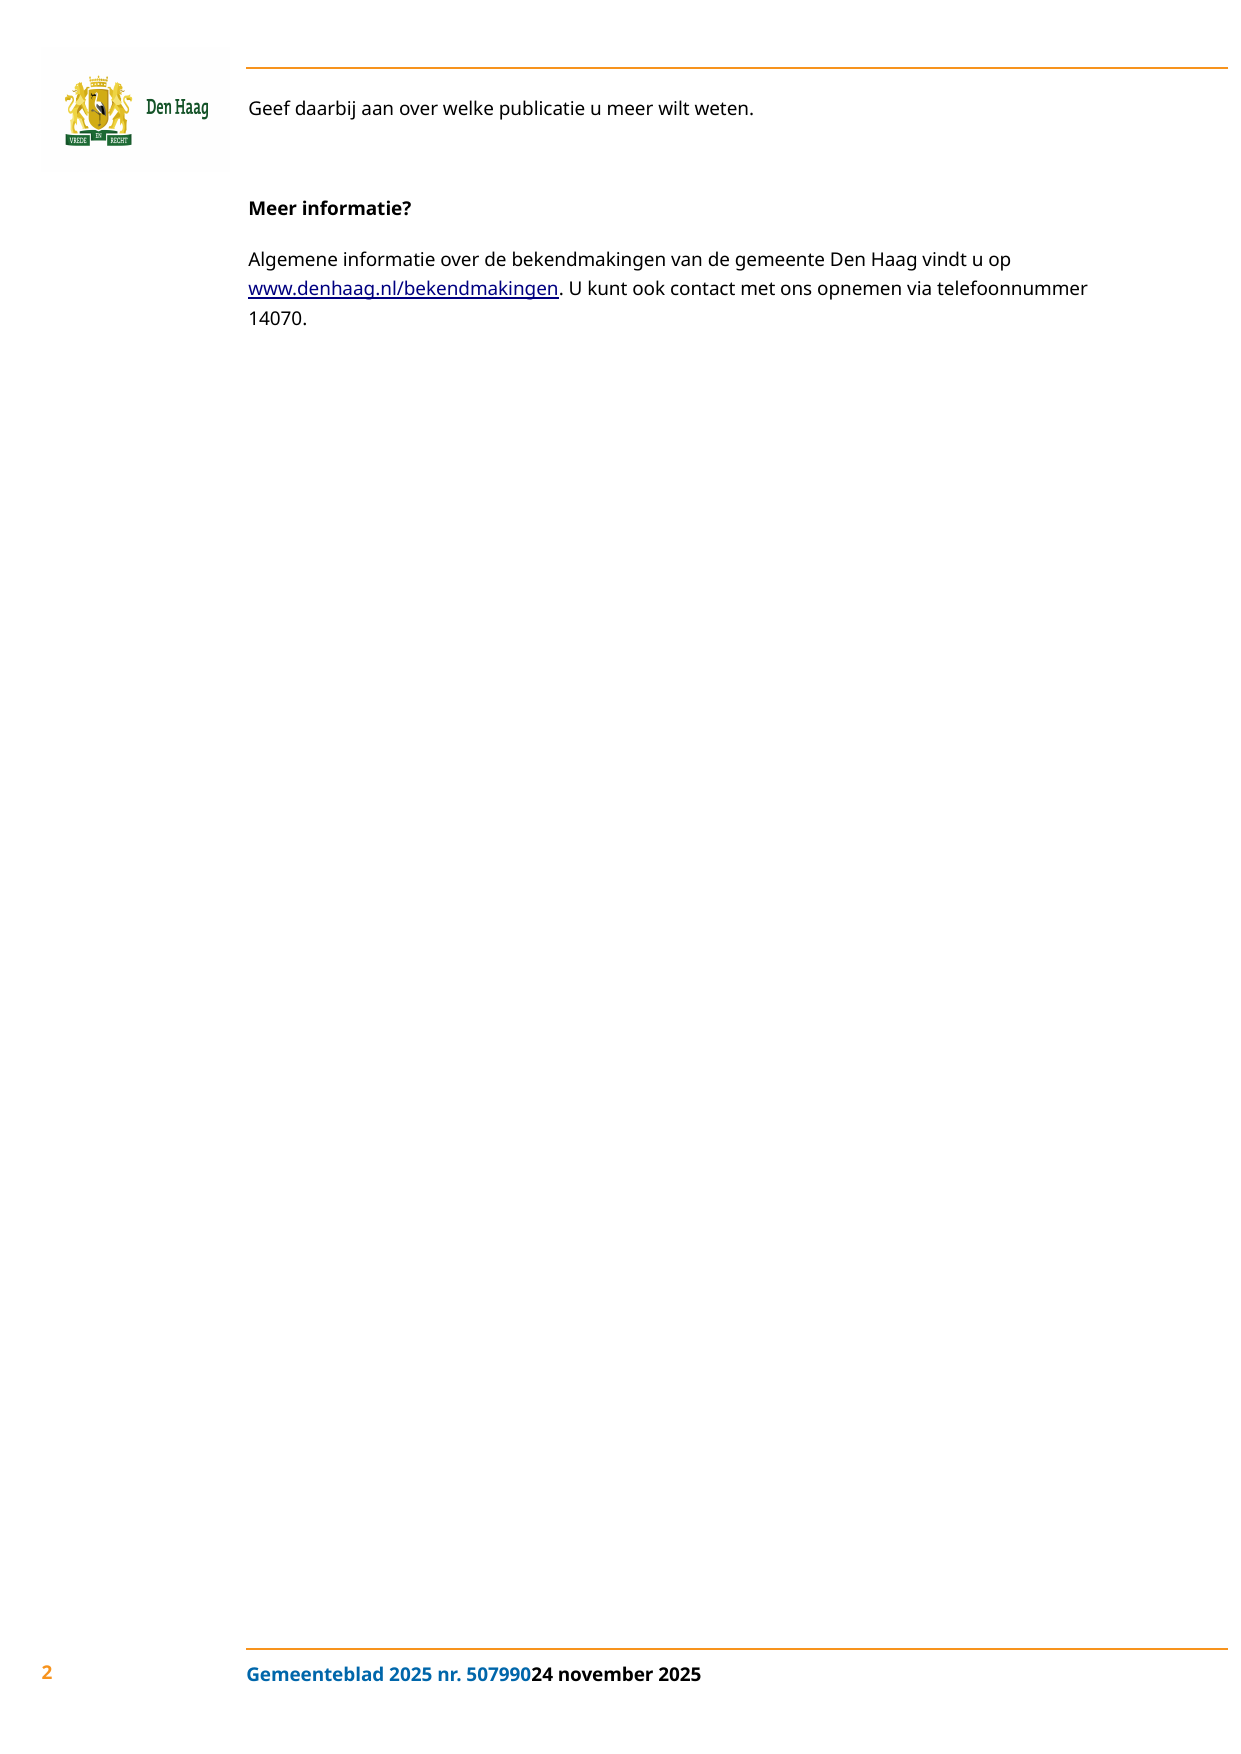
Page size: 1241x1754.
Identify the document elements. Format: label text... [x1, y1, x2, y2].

text Algemene informatie over de bekendmakingen van de gemeente Den Haag vindt u op www.denhaag.nl/bekendmakingen. U kunt ook contact met ons opnemen via telefoonnummer 14070. [248, 246, 1152, 331]
text Meer informatie? [248, 196, 1152, 221]
text Geef daarbij aan over welke publicatie u meer wilt weten. [248, 95, 1152, 121]
picture [41, 47, 231, 172]
